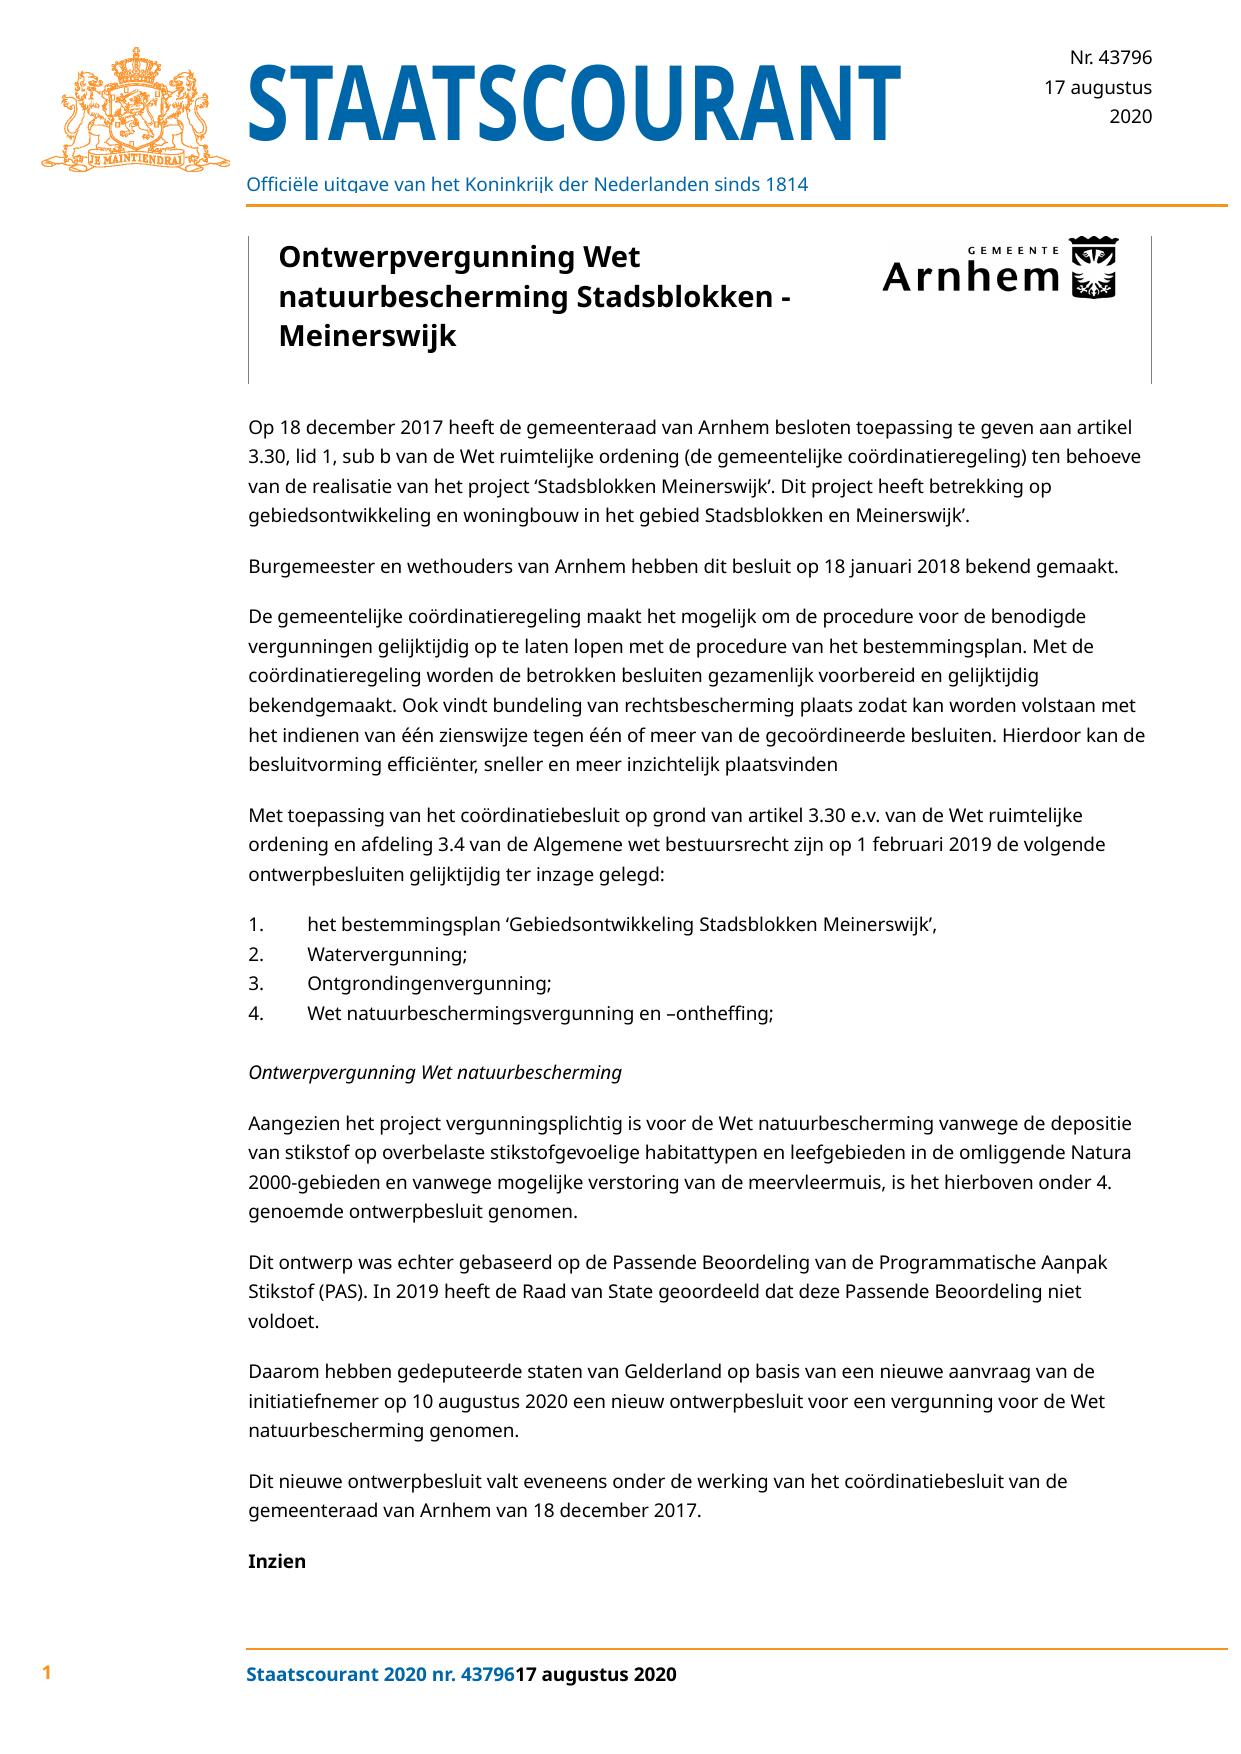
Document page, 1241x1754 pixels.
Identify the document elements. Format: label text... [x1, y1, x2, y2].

table_header Ontwerpvergunning Wet natuurbescherming Stadsblokken - Meinerswijk [249, 236, 850, 384]
text Burgemeester en wethouders van Arnhem hebben dit besluit op 18 januari 2018 bekend gemaakt. [248, 553, 1152, 579]
table_header [850, 236, 1151, 384]
text Aangezien het project vergunningsplichtig is voor de Wet natuurbescherming vanwege de depositie van stikstof op overbelaste stikstofgevoelige habitattypen en leefgebieden in de omliggende Natura 2000-gebieden en vanwege mogelijke verstoring van de meervleermuis, is het hierboven onder 4. genoemde ontwerpbesluit genomen. [248, 1110, 1152, 1224]
text Daarom hebben gedeputeerde staten van Gelderland op basis van een nieuwe aanvraag van de initiatiefnemer op 10 augustus 2020 een nieuw ontwerpbesluit voor een vergunning voor de Wet natuurbescherming genomen. [248, 1358, 1152, 1443]
list Watervergunning; [248, 941, 1152, 967]
text Met toepassing van het coördinatiebesluit op grond van artikel 3.30 e.v. van de Wet ruimtelijke ordening en afdeling 3.4 van de Algemene wet bestuursrecht zijn op 1 februari 2019 de volgende ontwerpbesluiten gelijktijdig ter inzage gelegd: [248, 802, 1152, 887]
text Inzien [248, 1548, 1152, 1574]
list het bestemmingsplan ‘Gebiedsontwikkeling Stadsblokken Meinerswijk’, [248, 911, 1152, 937]
text Dit nieuwe ontwerpbesluit valt eveneens onder de werking van het coördinatiebesluit van de gemeenteraad van Arnhem van 18 december 2017. [248, 1468, 1152, 1523]
picture [882, 236, 1119, 299]
text De gemeentelijke coördinatieregeling maakt het mogelijk om de procedure voor de benodigde vergunningen gelijktijdig op te laten lopen met de procedure van het bestemmingsplan. Met de coördinatieregeling worden de betrokken besluiten gezamenlijk voorbereid en gelijktijdig bekendgemaakt. Ook vindt bundeling van rechtsbescherming plaats zodat kan worden volstaan met het indienen van één zienswijze tegen één of meer van de gecoördineerde besluiten. Hierdoor kan de besluitvorming efficiënter, sneller en meer inzichtelijk plaatsvinden [248, 603, 1152, 777]
text Op 18 december 2017 heeft de gemeenteraad van Arnhem besloten toepassing te geven aan artikel 3.30, lid 1, sub b van de Wet ruimtelijke ordening (de gemeentelijke coördinatieregeling) ten behoeve van de realisatie van het project ‘Stadsblokken Meinerswijk’. Dit project heeft betrekking op gebiedsontwikkeling en woningbouw in het gebied Stadsblokken en Meinerswijk’. [248, 414, 1152, 528]
text Ontwerpvergunning Wet natuurbescherming [248, 1059, 1152, 1085]
picture [41, 47, 231, 172]
list Wet natuurbeschermingsvergunning en –ontheffing; [248, 1000, 1152, 1026]
list Ontgrondingenvergunning; [248, 971, 1152, 996]
text Dit ontwerp was echter gebaseerd op de Passende Beoordeling van de Programmatische Aanpak Stikstof (PAS). In 2019 heeft de Raad van State geoordeeld dat deze Passende Beoordeling niet voldoet. [248, 1249, 1152, 1334]
